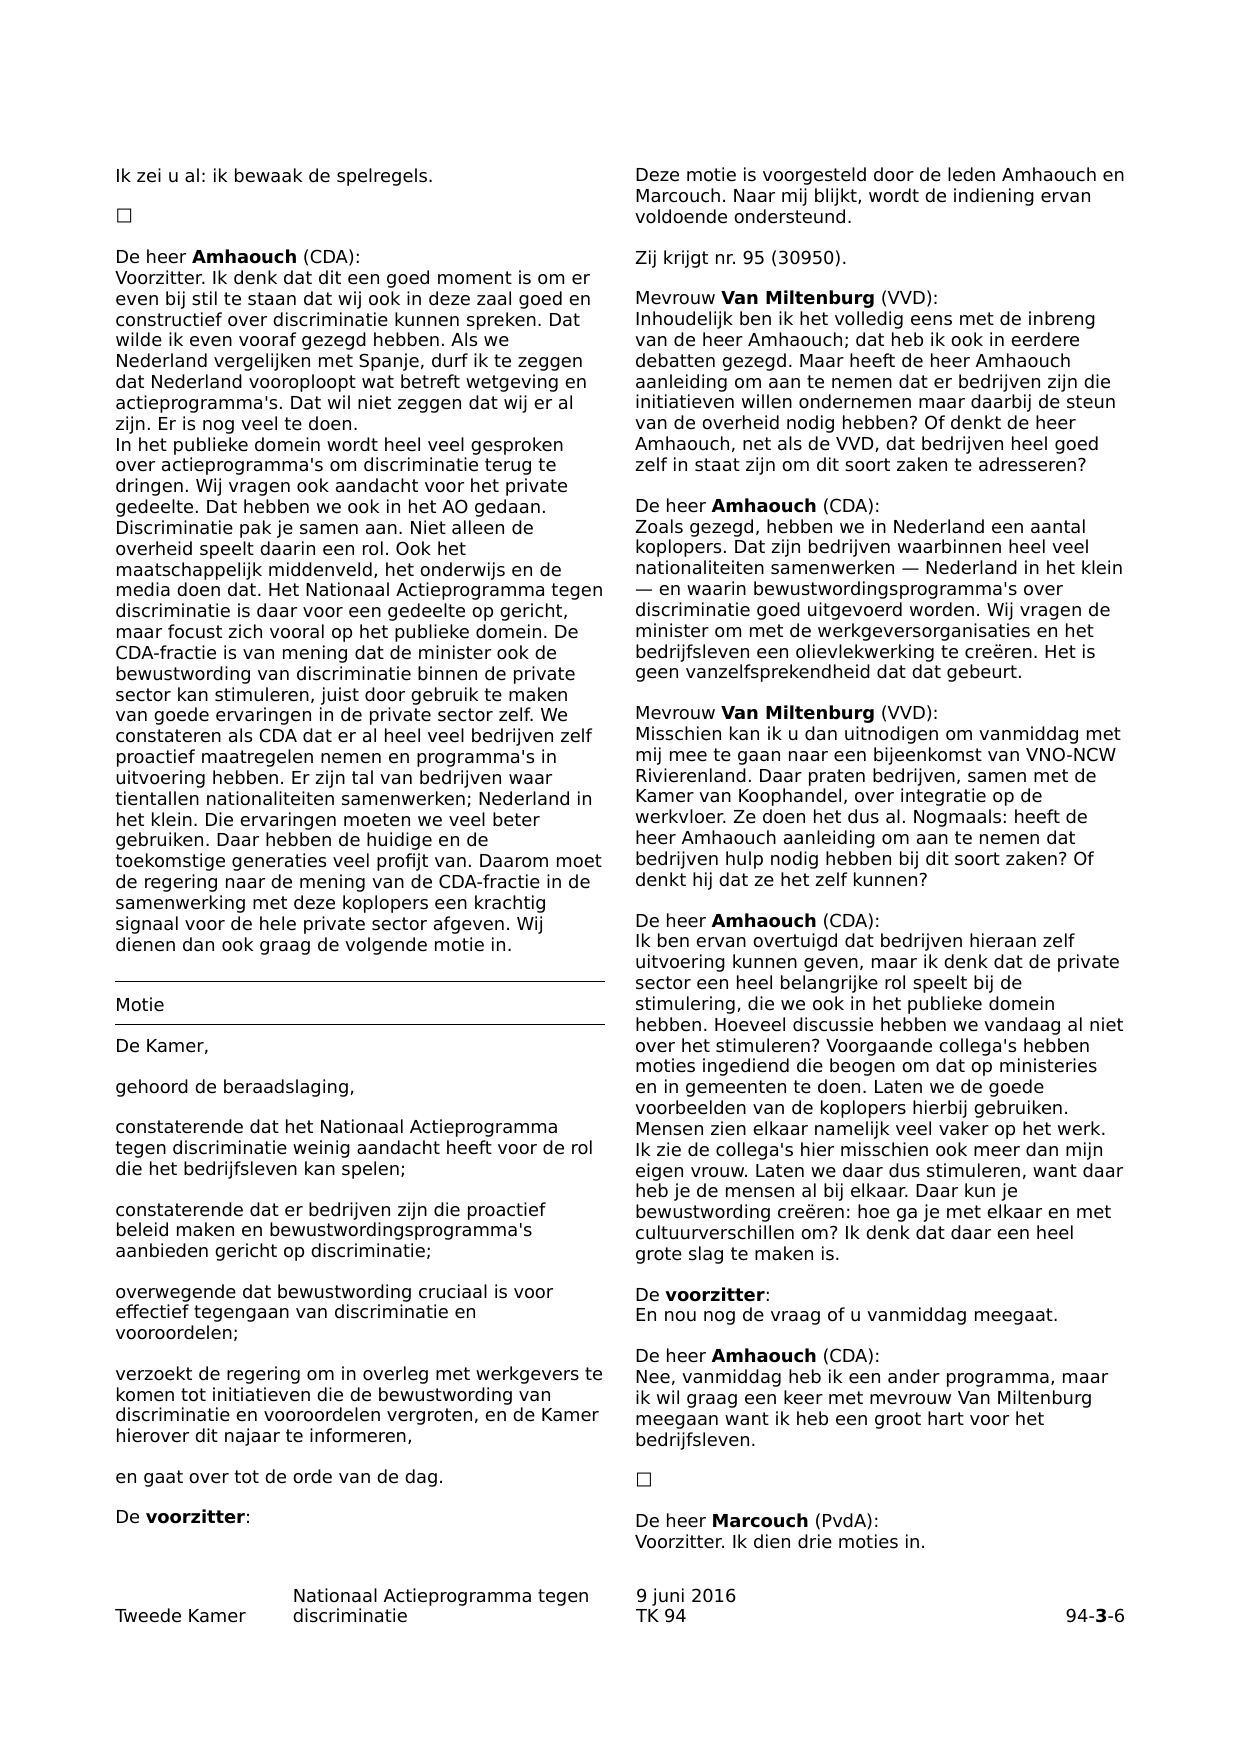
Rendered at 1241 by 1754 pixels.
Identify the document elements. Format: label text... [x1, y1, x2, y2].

text De heer Amhaouch (CDA): [635, 910, 1125, 931]
text De heer Amhaouch (CDA): [635, 1346, 1125, 1367]
text verzoekt de regering om in overleg met werkgevers te komen tot initiatieven die de bewustwording van discriminatie en vooroordelen vergroten, en de Kamer hierover dit najaar te informeren, [115, 1364, 605, 1447]
text gehoord de beraadslaging, [115, 1076, 605, 1097]
text Ik zei u al: ik bewaak de spelregels. [115, 165, 605, 186]
text Mevrouw Van Miltenburg (VVD): [635, 703, 1125, 724]
text ⬜ [635, 1470, 1125, 1491]
text Ik ben ervan overtuigd dat bedrijven hieraan zelf uitvoering kunnen geven, maar ik denk dat de private sector een heel belangrijke rol speelt bij de stimulering, die we ook in het publieke domein hebben. Hoeveel discussie hebben we vandaag al niet over het stimuleren? Voorgaande collega's hebben moties ingediend die beogen om dat op ministeries en in gemeenten te doen. Laten we de goede voorbeelden van de koplopers hierbij gebruiken. Mensen zien elkaar namelijk veel vaker op het werk. Ik zie de collega's hier misschien ook meer dan mijn eigen vrouw. Laten we daar dus stimuleren, want daar heb je de mensen al bij elkaar. Daar kun je bewustwording creëren: hoe ga je met elkaar en met cultuurverschillen om? Ik denk dat daar een heel grote slag te maken is. [635, 931, 1125, 1264]
text De voorzitter: [115, 1507, 605, 1528]
text Zoals gezegd, hebben we in Nederland een aantal koplopers. Dat zijn bedrijven waarbinnen heel veel nationaliteiten samenwerken — Nederland in het klein — en waarin bewustwordingsprogramma's over discriminatie goed uitgevoerd worden. Wij vragen de minister om met de werkgeversorganisaties en het bedrijfsleven een olievlekwerking te creëren. Het is geen vanzelfsprekendheid dat dat gebeurt. [635, 516, 1125, 683]
text In het publieke domein wordt heel veel gesproken over actieprogramma's om discriminatie terug te dringen. Wij vragen ook aandacht voor het private gedeelte. Dat hebben we ook in het AO gedaan. Discriminatie pak je samen aan. Niet alleen de overheid speelt daarin een rol. Ook het maatschappelijk middenveld, het onderwijs en de media doen dat. Het Nationaal Actieprogramma tegen discriminatie is daar voor een gedeelte op gericht, maar focust zich vooral op het publieke domein. De CDA-fractie is van mening dat de minister ook de bewustwording van discriminatie binnen de private sector kan stimuleren, juist door gebruik te maken van goede ervaringen in de private sector zelf. We constateren als CDA dat er al heel veel bedrijven zelf proactief maatregelen nemen en programma's in uitvoering hebben. Er zijn tal van bedrijven waar tientallen nationaliteiten samenwerken; Nederland in het klein. Die ervaringen moeten we veel beter gebruiken. Daar hebben de huidige en de toekomstige generaties veel profijt van. Daarom moet de regering naar de mening van de CDA-fractie in de samenwerking met deze koplopers een krachtig signaal voor de hele private sector afgeven. Wij dienen dan ook graag de volgende motie in. [115, 434, 605, 955]
text Voorzitter. Ik denk dat dit een goed moment is om er even bij stil te staan dat wij ook in deze zaal goed en constructief over discriminatie kunnen spreken. Dat wilde ik even vooraf gezegd hebben. Als we Nederland vergelijken met Spanje, durf ik te zeggen dat Nederland vooroploopt wat betreft wetgeving en actieprogramma's. Dat wil niet zeggen dat wij er al zijn. Er is nog veel te doen. [115, 268, 605, 434]
text De heer Amhaouch (CDA): [635, 496, 1125, 516]
text Deze motie is voorgesteld door de leden Amhaouch en Marcouch. Naar mij blijkt, wordt de indiening ervan voldoende ondersteund. [635, 165, 1125, 227]
text overwegende dat bewustwording cruciaal is voor effectief tegengaan van discriminatie en vooroordelen; [115, 1282, 605, 1344]
text De heer Amhaouch (CDA): [115, 247, 605, 268]
text Mevrouw Van Miltenburg (VVD): [635, 288, 1125, 309]
text En nou nog de vraag of u vanmiddag meegaat. [635, 1305, 1125, 1326]
text De heer Marcouch (PvdA): [635, 1511, 1125, 1532]
text constaterende dat het Nationaal Actieprogramma tegen discriminatie weinig aandacht heeft voor de rol die het bedrijfsleven kan spelen; [115, 1117, 605, 1179]
text en gaat over tot de orde van de dag. [115, 1467, 605, 1487]
text Zij krijgt nr. 95 (30950). [635, 247, 1125, 268]
text Misschien kan ik u dan uitnodigen om vanmiddag met mij mee te gaan naar een bijeenkomst van VNO-NCW Rivierenland. Daar praten bedrijven, samen met de Kamer van Koophandel, over integratie op de werkvloer. Ze doen het dus al. Nogmaals: heeft de heer Amhaouch aanleiding om aan te nemen dat bedrijven hulp nodig hebben bij dit soort zaken? Of denkt hij dat ze het zelf kunnen? [635, 724, 1125, 890]
text Nee, vanmiddag heb ik een ander programma, maar ik wil graag een keer met mevrouw Van Miltenburg meegaan want ik heb een groot hart voor het bedrijfsleven. [635, 1367, 1125, 1450]
text Inhoudelijk ben ik het volledig eens met de inbreng van de heer Amhaouch; dat heb ik ook in eerdere debatten gezegd. Maar heeft de heer Amhaouch aanleiding om aan te nemen dat er bedrijven zijn die initiatieven willen ondernemen maar daarbij de steun van de overheid nodig hebben? Of denkt de heer Amhaouch, net als de VVD, dat bedrijven heel goed zelf in staat zijn om dit soort zaken te adresseren? [635, 309, 1125, 476]
text constaterende dat er bedrijven zijn die proactief beleid maken en bewustwordingsprogramma's aanbieden gericht op discriminatie; [115, 1199, 605, 1262]
text Motie [115, 995, 605, 1016]
text De voorzitter: [635, 1284, 1125, 1305]
text De Kamer, [115, 1036, 605, 1056]
text Voorzitter. Ik dien drie moties in. [635, 1532, 1125, 1552]
text ⬜ [115, 206, 605, 227]
